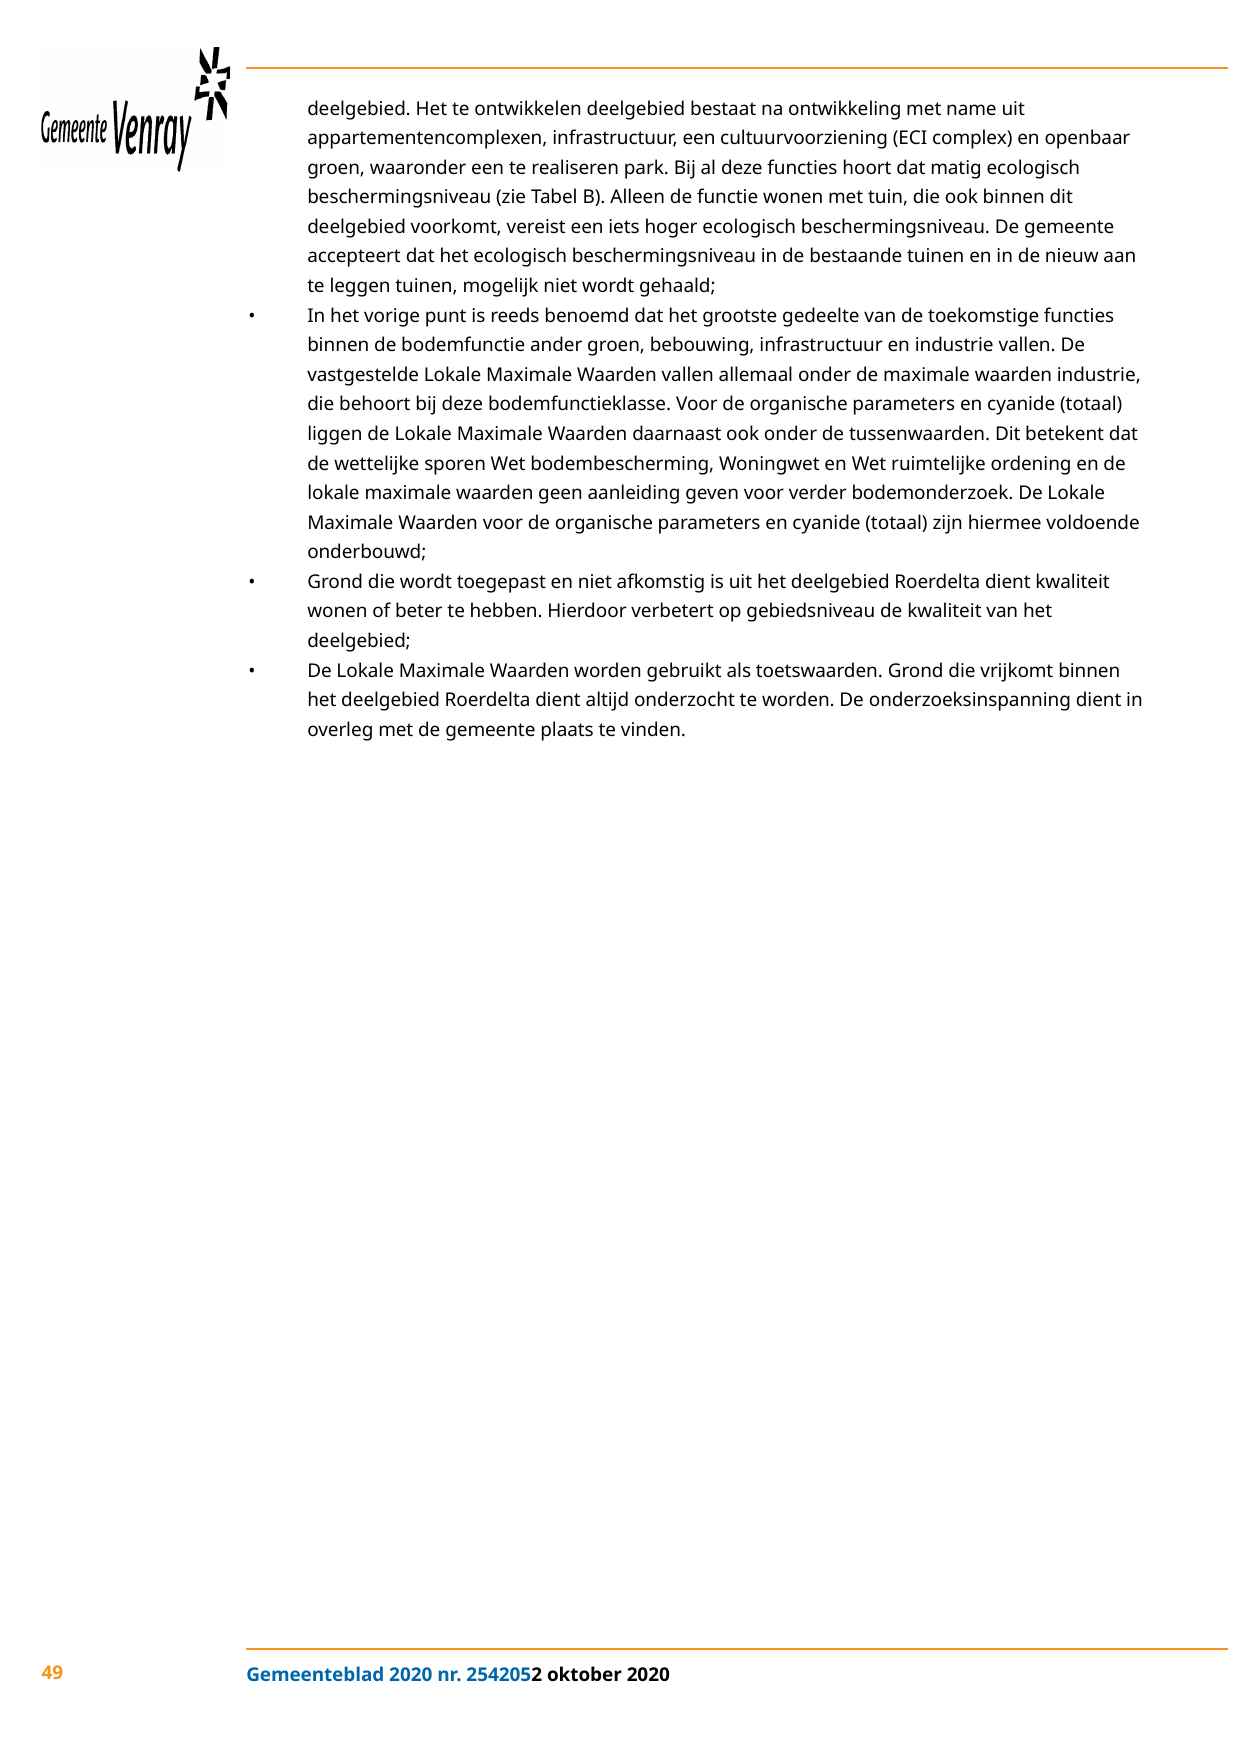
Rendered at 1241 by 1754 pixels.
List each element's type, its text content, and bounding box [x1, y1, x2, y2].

list In het vorige punt is reeds benoemd dat het grootste gedeelte van de toekomstige functies binnen de bodemfunctie ander groen, bebouwing, infrastructuur en industrie vallen. De vastgestelde Lokale Maximale Waarden vallen allemaal onder de maximale waarden industrie, die behoort bij deze bodemfunctieklasse. Voor de organische parameters en cyanide (totaal) liggen de Lokale Maximale Waarden daarnaast ook onder de tussenwaarden. Dit betekent dat de wettelijke sporen Wet bodembescherming, Woningwet en Wet ruimtelijke ordening en de lokale maximale waarden geen aanleiding geven voor verder bodemonderzoek. De Lokale Maximale Waarden voor de organische parameters en cyanide (totaal) zijn hiermee voldoende onderbouwd; [248, 302, 1152, 564]
picture [41, 47, 231, 172]
list deelgebied. Het te ontwikkelen deelgebied bestaat na ontwikkeling met name uit appartementencomplexen, infrastructuur, een cultuurvoorziening (ECI complex) en openbaar groen, waaronder een te realiseren park. Bij al deze functies hoort dat matig ecologisch beschermingsniveau (zie Tabel B). Alleen de functie wonen met tuin, die ook binnen dit deelgebied voorkomt, vereist een iets hoger ecologisch beschermingsniveau. De gemeente accepteert dat het ecologisch beschermingsniveau in de bestaande tuinen en in de nieuw aan te leggen tuinen, mogelijk niet wordt gehaald; [248, 95, 1152, 298]
list De Lokale Maximale Waarden worden gebruikt als toetswaarden. Grond die vrijkomt binnen het deelgebied Roerdelta dient altijd onderzocht te worden. De onderzoeksinspanning dient in overleg met de gemeente plaats te vinden. [248, 657, 1152, 742]
list Grond die wordt toegepast en niet afkomstig is uit het deelgebied Roerdelta dient kwaliteit wonen of beter te hebben. Hierdoor verbetert op gebiedsniveau de kwaliteit van het deelgebied; [248, 568, 1152, 653]
